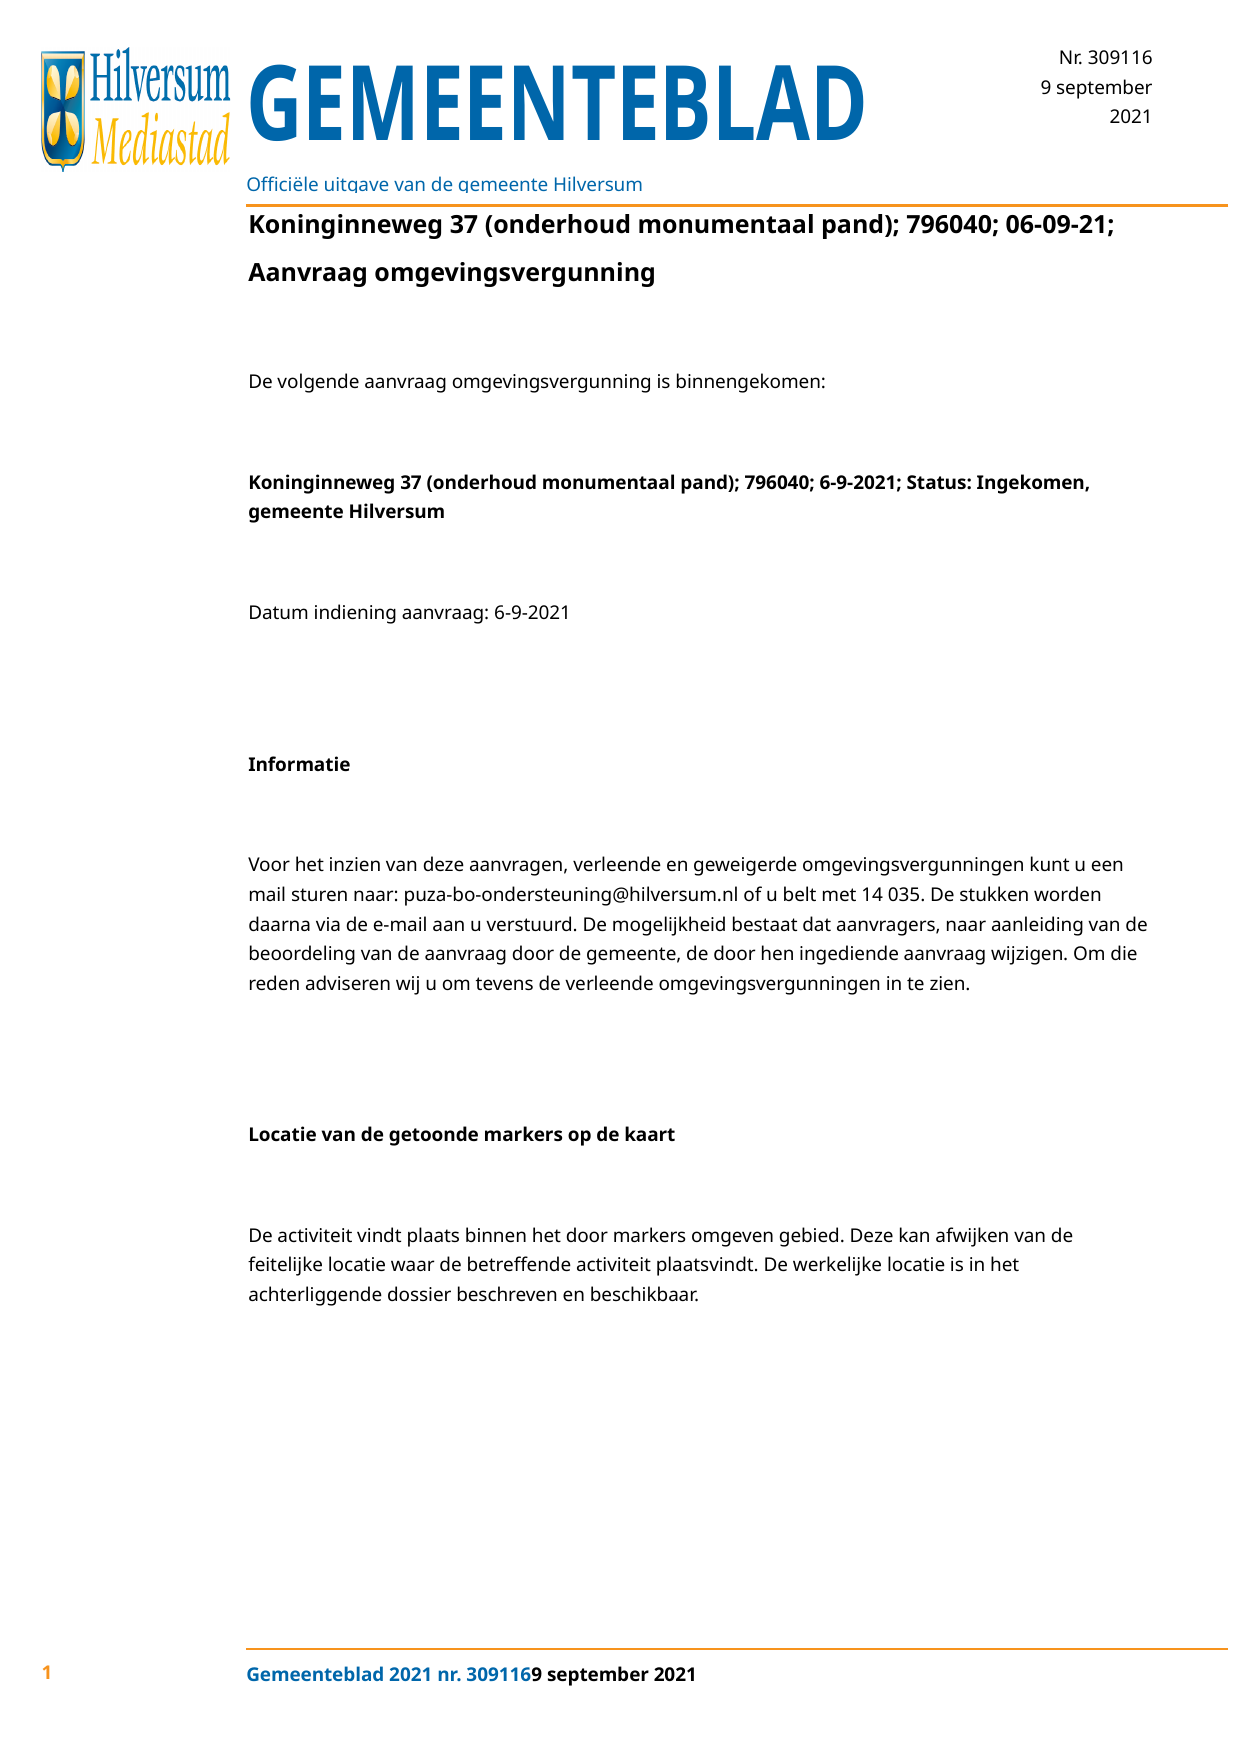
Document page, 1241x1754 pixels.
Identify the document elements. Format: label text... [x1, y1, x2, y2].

picture [41, 47, 231, 172]
text Informatie [248, 751, 1152, 777]
text Datum indiening aanvraag: 6-9-2021 [248, 599, 1152, 625]
text De volgende aanvraag omgevingsvergunning is binnengekomen: [248, 368, 1152, 394]
text Voor het inzien van deze aanvragen, verleende en geweigerde omgevingsvergunningen kunt u een mail sturen naar: puza-bo-ondersteuning@hilversum.nl of u belt met 14 035. De stukken worden daarna via de e-mail aan u verstuurd. De mogelijkheid bestaat dat aanvragers, naar aanleiding van de beoordeling van de aanvraag door de gemeente, de door hen ingediende aanvraag wijzigen. Om die reden adviseren wij u om tevens de verleende omgevingsvergunningen in te zien. [248, 852, 1152, 996]
text Koninginneweg 37 (onderhoud monumentaal pand); 796040; 06-09-21; Aanvraag omgevingsvergunning [248, 207, 1152, 288]
text Locatie van de getoonde markers op de kaart [248, 1121, 1152, 1147]
text Koninginneweg 37 (onderhoud monumentaal pand); 796040; 6-9-2021; Status: Ingekomen, gemeente Hilversum [248, 469, 1152, 524]
text De activiteit vindt plaats binnen het door markers omgeven gebied. Deze kan afwijken van de feitelijke locatie waar de betreffende activiteit plaatsvindt. De werkelijke locatie is in het achterliggende dossier beschreven en beschikbaar. [248, 1222, 1152, 1307]
